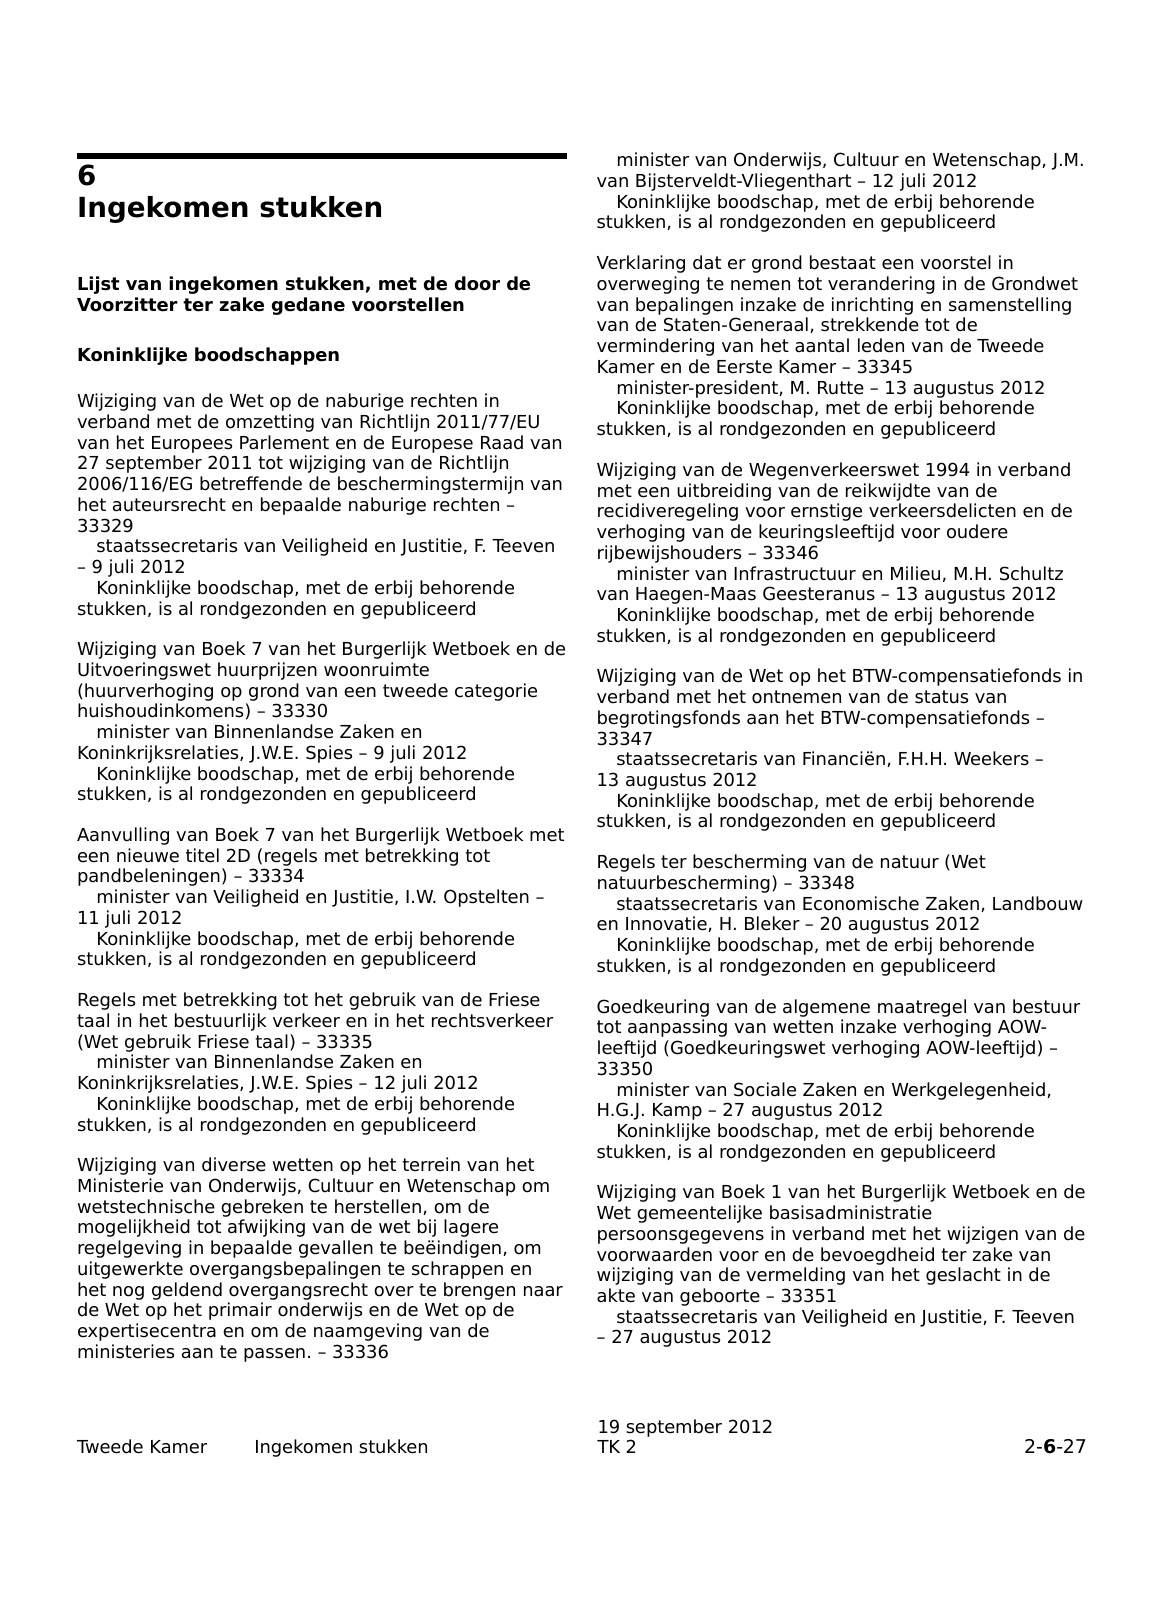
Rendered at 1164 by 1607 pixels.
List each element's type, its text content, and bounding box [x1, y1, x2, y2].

text minister van Onderwijs, Cultuur en Wetenschap, J.M. van Bijsterveldt-Vliegenthart – 12 juli 2012 [596, 150, 1087, 192]
text Koninklijke boodschap, met de erbij behorende stukken, is al rondgezonden en gepubliceerd [77, 578, 567, 619]
text Koninklijke boodschap, met de erbij behorende stukken, is al rondgezonden en gepubliceerd [77, 763, 567, 805]
text Goedkeuring van de algemene maatregel van bestuur tot aanpassing van wetten inzake verhoging AOW-leeftijd (Goedkeuringswet verhoging AOW-leeftijd) – 33350 [596, 996, 1087, 1079]
text minister van Veiligheid en Justitie, I.W. Opstelten – 11 juli 2012 [77, 887, 567, 928]
subtitle Koninklijke boodschappen [77, 345, 567, 366]
text Koninklijke boodschap, met de erbij behorende stukken, is al rondgezonden en gepubliceerd [596, 605, 1087, 646]
text staatssecretaris van Economische Zaken, Landbouw en Innovatie, H. Bleker – 20 augustus 2012 [596, 893, 1087, 935]
text Wijziging van de Wet op de naburige rechten in verband met de omzetting van Richtlijn 2011/77/EU van het Europees Parlement en de Europese Raad van 27 september 2011 tot wijziging van de Richtlijn 2006/116/EG betreffende de beschermingstermijn van het auteursrecht en bepaalde naburige rechten – 33329 [77, 391, 567, 536]
text minister-president, M. Rutte – 13 augustus 2012 [596, 377, 1087, 398]
text Wijziging van Boek 1 van het Burgerlijk Wetboek en de Wet gemeentelijke basisadministratie persoonsgegevens in verband met het wijzigen van de voorwaarden voor en de bevoegdheid ter zake van wijziging van de vermelding van het geslacht in de akte van geboorte – 33351 [596, 1182, 1087, 1307]
text Koninklijke boodschap, met de erbij behorende stukken, is al rondgezonden en gepubliceerd [77, 1094, 567, 1135]
text Koninklijke boodschap, met de erbij behorende stukken, is al rondgezonden en gepubliceerd [596, 791, 1087, 832]
text Koninklijke boodschap, met de erbij behorende stukken, is al rondgezonden en gepubliceerd [596, 398, 1087, 440]
text Wijziging van de Wegenverkeerswet 1994 in verband met een uitbreiding van de reikwijdte van de recidiveregeling voor ernstige verkeersdelicten en de verhoging van de keuringsleeftijd voor oudere rijbewijshouders – 33346 [596, 460, 1087, 563]
text minister van Sociale Zaken en Werkgelegenheid, H.G.J. Kamp – 27 augustus 2012 [596, 1079, 1087, 1121]
text staatssecretaris van Veiligheid en Justitie, F. Teeven – 9 juli 2012 [77, 536, 567, 578]
text staatssecretaris van Veiligheid en Justitie, F. Teeven – 27 augustus 2012 [596, 1307, 1087, 1348]
title 6 Ingekomen stukken [77, 159, 567, 224]
text Koninklijke boodschap, met de erbij behorende stukken, is al rondgezonden en gepubliceerd [77, 928, 567, 970]
text staatssecretaris van Financiën, F.H.H. Weekers – 13 augustus 2012 [596, 749, 1087, 791]
text Regels met betrekking tot het gebruik van de Friese taal in het bestuurlijk verkeer en in het rechtsverkeer (Wet gebruik Friese taal) – 33335 [77, 990, 567, 1052]
text minister van Binnenlandse Zaken en Koninkrijksrelaties, J.W.E. Spies – 9 juli 2012 [77, 722, 567, 763]
text Wijziging van Boek 7 van het Burgerlijk Wetboek en de Uitvoeringswet huurprijzen woonruimte (huurverhoging op grond van een tweede categorie huishoudinkomens) – 33330 [77, 639, 567, 722]
text Wijziging van de Wet op het BTW-compensatiefonds in verband met het ontnemen van de status van begrotingsfonds aan het BTW-compensatiefonds – 33347 [596, 666, 1087, 749]
text Koninklijke boodschap, met de erbij behorende stukken, is al rondgezonden en gepubliceerd [596, 192, 1087, 233]
text Regels ter bescherming van de natuur (Wet natuurbescherming) – 33348 [596, 852, 1087, 893]
text Koninklijke boodschap, met de erbij behorende stukken, is al rondgezonden en gepubliceerd [596, 1121, 1087, 1162]
text Verklaring dat er grond bestaat een voorstel in overweging te nemen tot verandering in de Grondwet van bepalingen inzake de inrichting en samenstelling van de Staten-Generaal, strekkende tot de vermindering van het aantal leden van de Tweede Kamer en de Eerste Kamer – 33345 [596, 253, 1087, 377]
text minister van Binnenlandse Zaken en Koninkrijksrelaties, J.W.E. Spies – 12 juli 2012 [77, 1052, 567, 1094]
text Aanvulling van Boek 7 van het Burgerlijk Wetboek met een nieuwe titel 2D (regels met betrekking tot pandbeleningen) – 33334 [77, 825, 567, 887]
subtitle Lijst van ingekomen stukken, met de door de Voorzitter ter zake gedane voorstellen [77, 274, 567, 315]
text minister van Infrastructuur en Milieu, M.H. Schultz van Haegen-Maas Geesteranus – 13 augustus 2012 [596, 563, 1087, 605]
text Koninklijke boodschap, met de erbij behorende stukken, is al rondgezonden en gepubliceerd [596, 935, 1087, 976]
text Wijziging van diverse wetten op het terrein van het Ministerie van Onderwijs, Cultuur en Wetenschap om wetstechnische gebreken te herstellen, om de mogelijkheid tot afwijking van de wet bij lagere regelgeving in bepaalde gevallen te beëindigen, om uitgewerkte overgangsbepalingen te schrappen en het nog geldend overgangsrecht over te brengen naar de Wet op het primair onderwijs en de Wet op de expertisecentra en om de naamgeving van de ministeries aan te passen. – 33336 [77, 1155, 567, 1362]
